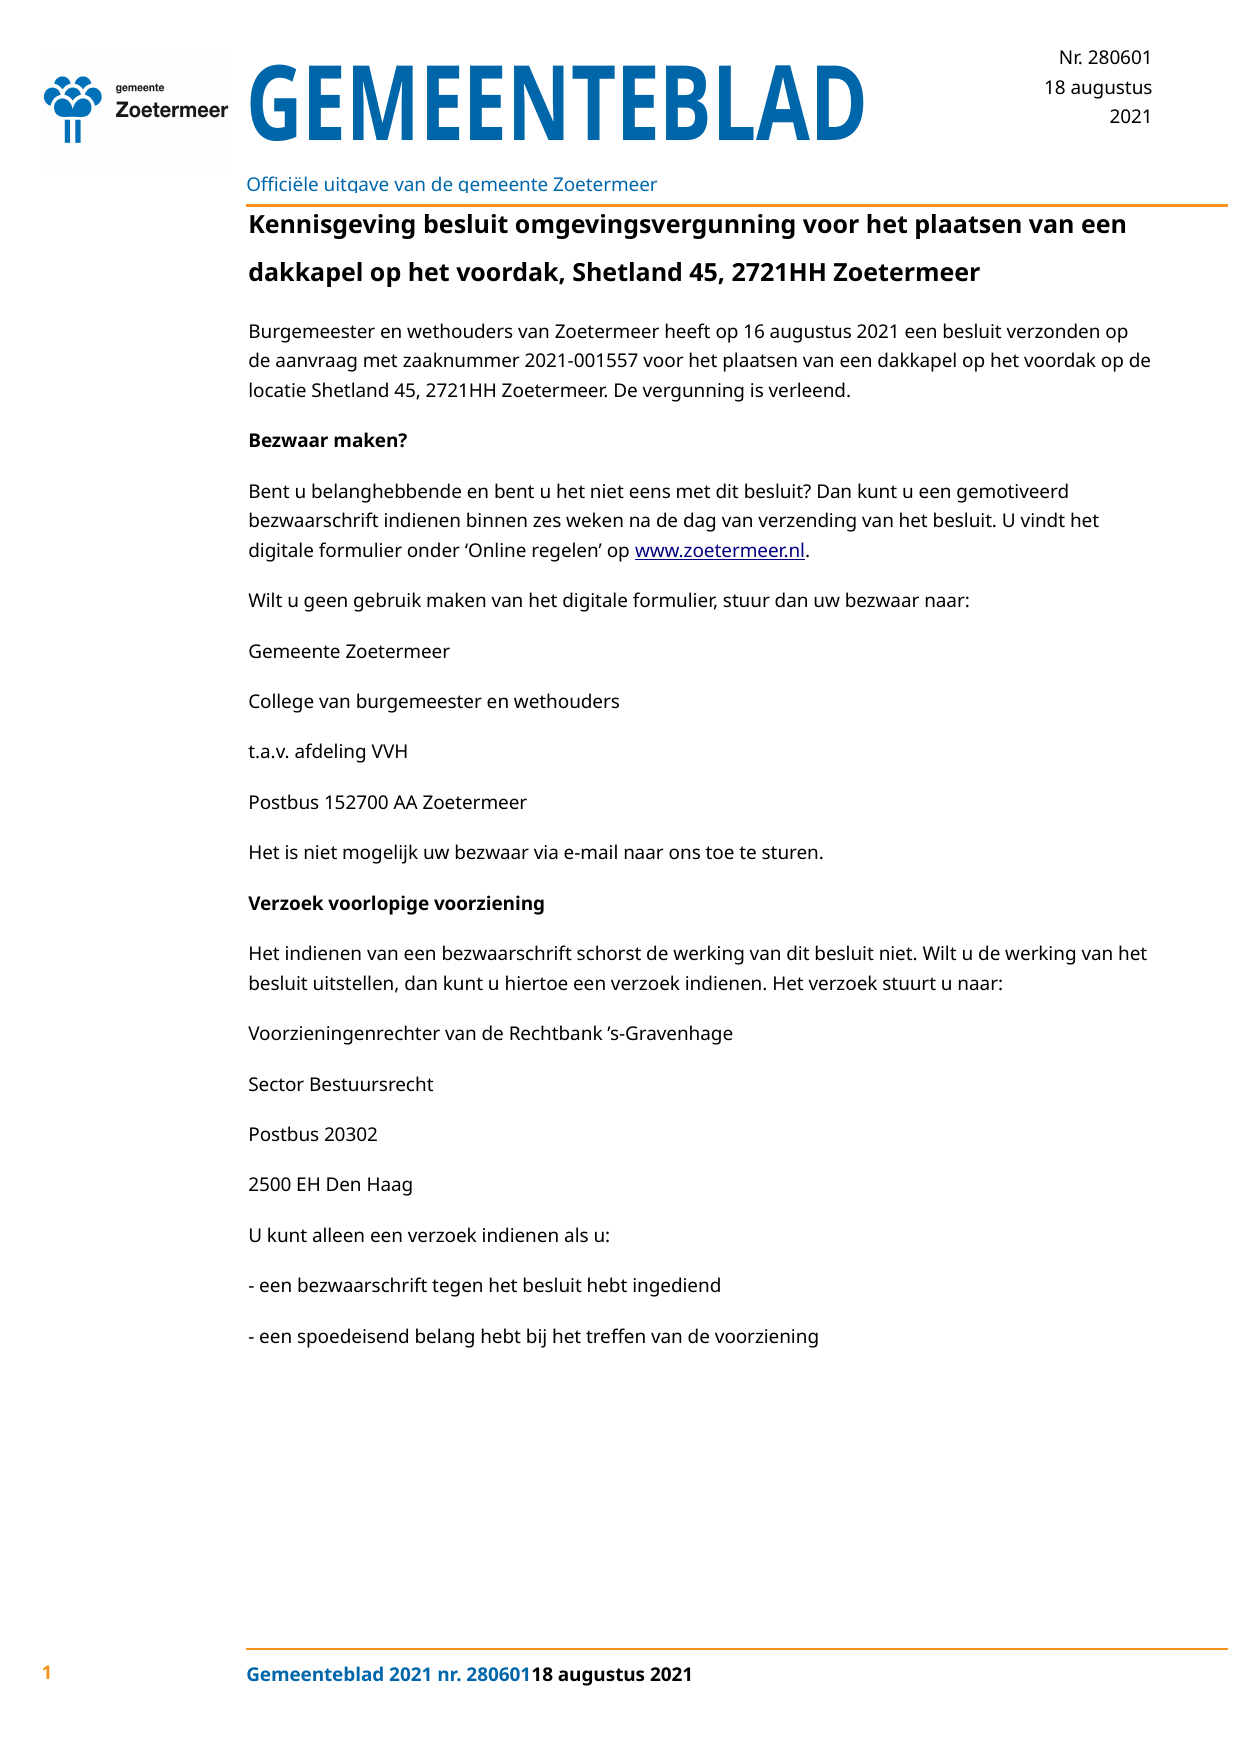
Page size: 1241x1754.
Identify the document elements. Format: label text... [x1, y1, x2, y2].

text Het is niet mogelijk uw bezwaar via e-mail naar ons toe te sturen. [248, 839, 1152, 865]
text 2500 EH Den Haag [248, 1172, 1152, 1197]
text Postbus 152700 AA Zoetermeer [248, 789, 1152, 815]
text Voorzieningenrechter van de Rechtbank ’s-Gravenhage [248, 1020, 1152, 1046]
text Gemeente Zoetermeer [248, 638, 1152, 664]
text Bent u belanghebbende en bent u het niet eens met dit besluit? Dan kunt u een gemotiveerd bezwaarschrift indienen binnen zes weken na de dag van verzending van het besluit. U vindt het digitale formulier onder ‘Online regelen’ op www.zoetermeer.nl. [248, 478, 1152, 563]
text - een bezwaarschrift tegen het besluit hebt ingediend [248, 1272, 1152, 1298]
text Burgemeester en wethouders van Zoetermeer heeft op 16 augustus 2021 een besluit verzonden op de aanvraag met zaaknummer 2021-001557 voor het plaatsen van een dakkapel op het voordak op de locatie Shetland 45, 2721HH Zoetermeer. De vergunning is verleend. [248, 318, 1152, 403]
text t.a.v. afdeling VVH [248, 739, 1152, 764]
text Het indienen van een bezwaarschrift schorst de werking van dit besluit niet. Wilt u de werking van het besluit uitstellen, dan kunt u hiertoe een verzoek indienen. Het verzoek stuurt u naar: [248, 940, 1152, 996]
text Kennisgeving besluit omgevingsvergunning voor het plaatsen van een dakkapel op het voordak, Shetland 45, 2721HH Zoetermeer [248, 207, 1152, 288]
picture [41, 47, 231, 172]
text Postbus 20302 [248, 1121, 1152, 1147]
text College van burgemeester en wethouders [248, 688, 1152, 714]
text Verzoek voorlopige voorziening [248, 890, 1152, 916]
text U kunt alleen een verzoek indienen als u: [248, 1222, 1152, 1248]
text Sector Bestuursrecht [248, 1071, 1152, 1097]
text Wilt u geen gebruik maken van het digitale formulier, stuur dan uw bezwaar naar: [248, 587, 1152, 613]
text - een spoedeisend belang hebt bij het treffen van de voorziening [248, 1323, 1152, 1349]
text Bezwaar maken? [248, 427, 1152, 453]
